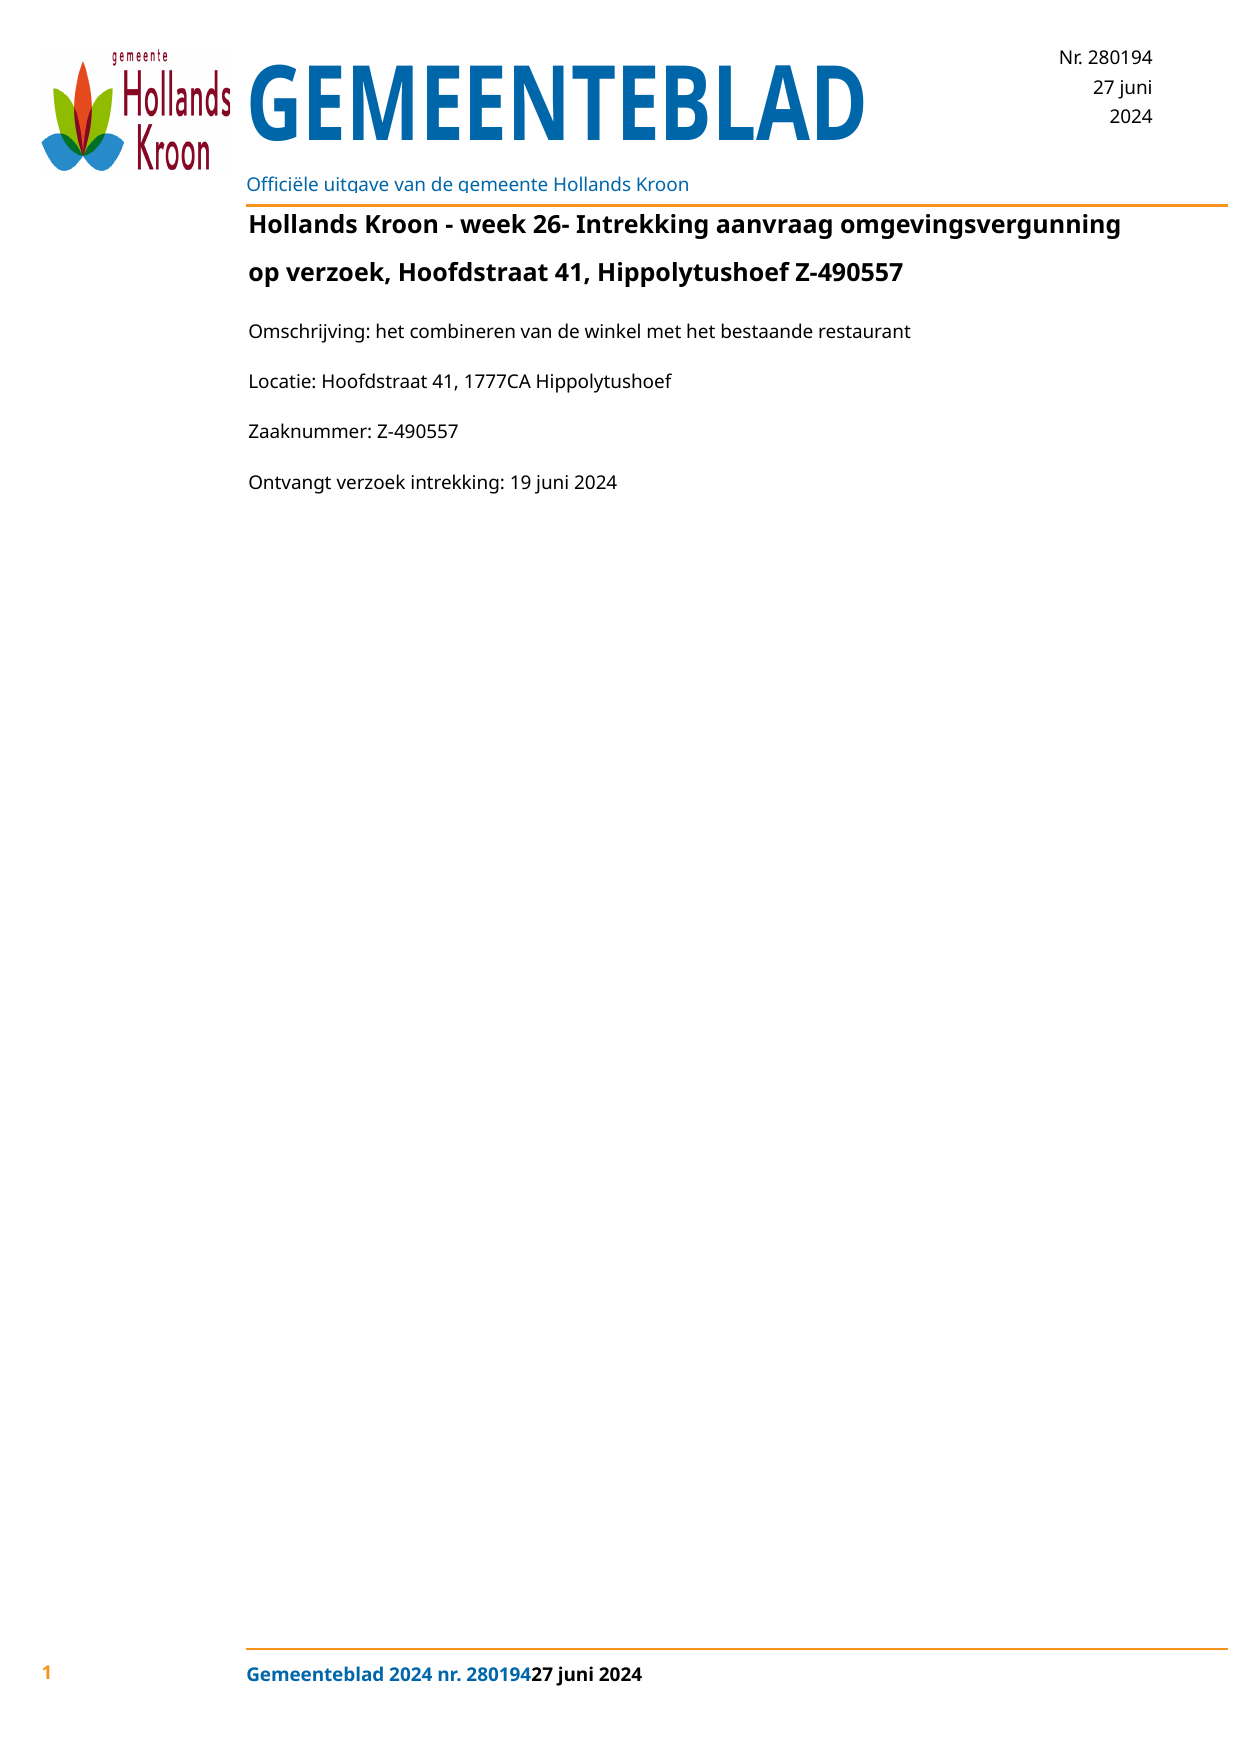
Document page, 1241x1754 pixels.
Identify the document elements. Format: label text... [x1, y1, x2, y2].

text Omschrijving: het combineren van de winkel met het bestaande restaurant [248, 318, 1152, 344]
text Hollands Kroon - week 26- Intrekking aanvraag omgevingsvergunning op verzoek, Hoofdstraat 41, Hippolytushoef Z-490557 [248, 207, 1152, 288]
text Zaaknummer: Z-490557 [248, 419, 1152, 444]
text Locatie: Hoofdstraat 41, 1777CA Hippolytushoef [248, 368, 1152, 394]
picture [41, 47, 231, 172]
text Ontvangt verzoek intrekking: 19 juni 2024 [248, 469, 1152, 495]
